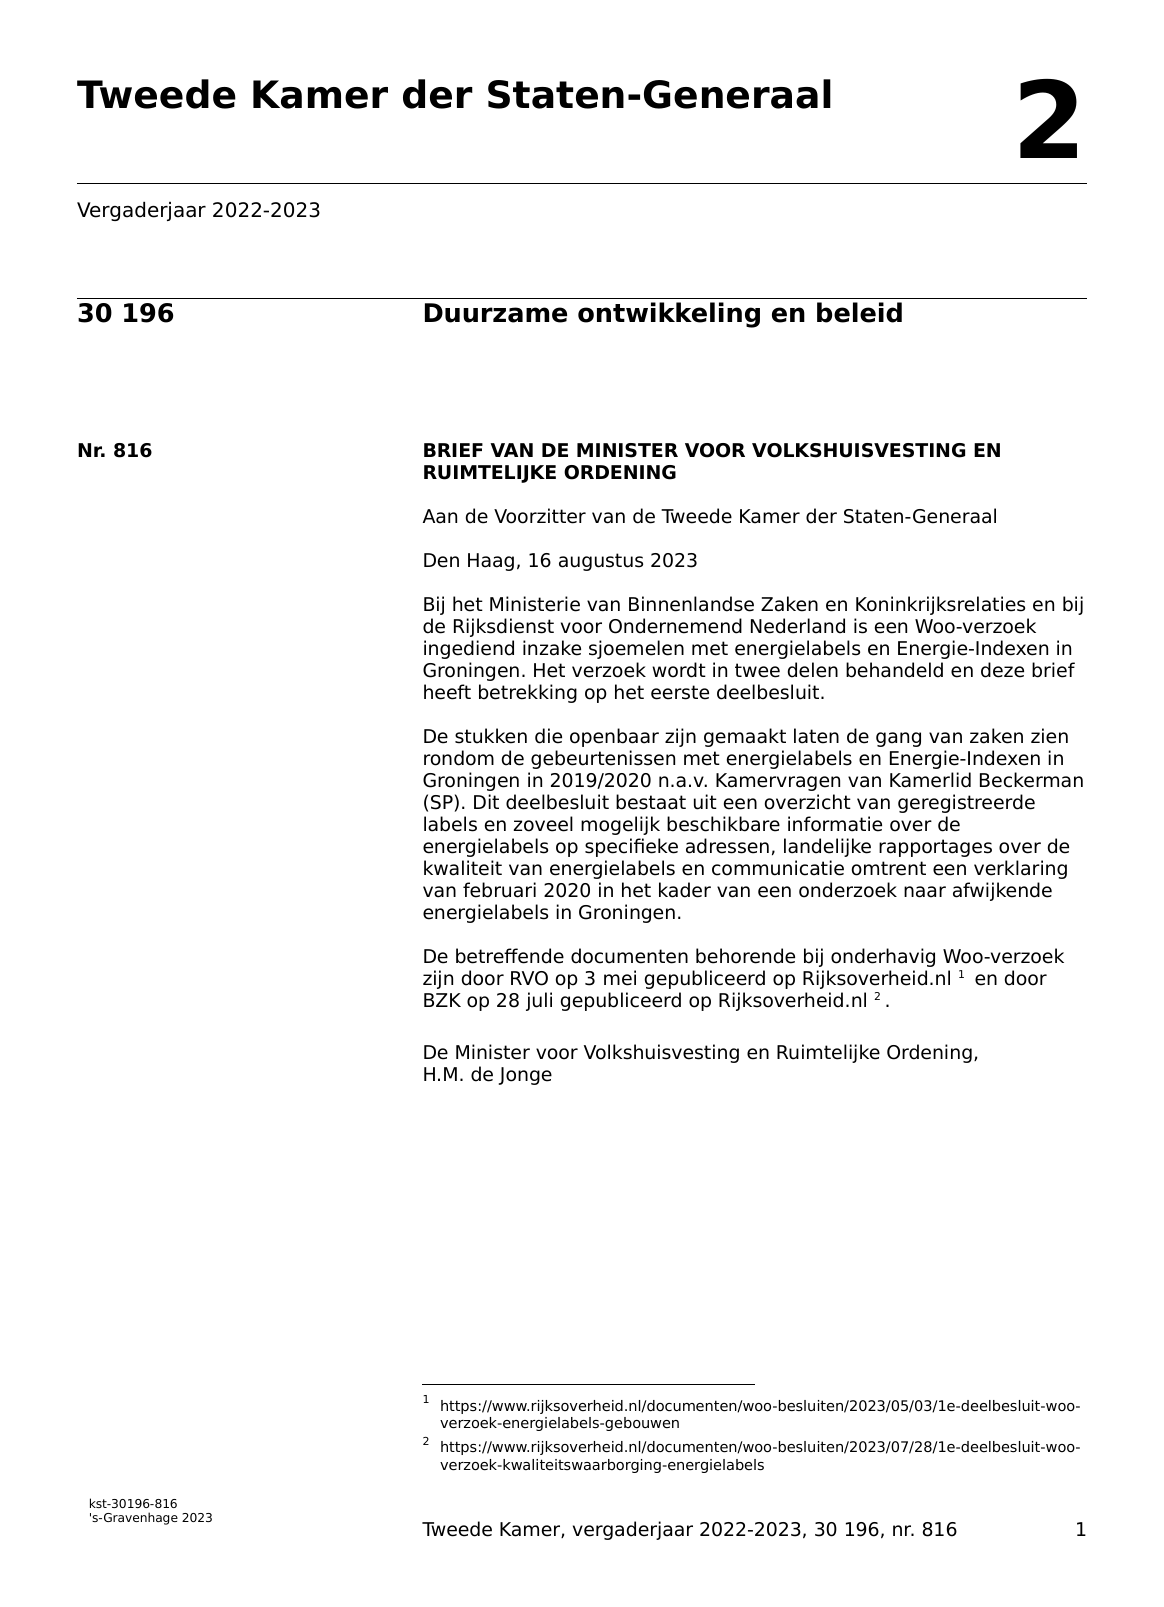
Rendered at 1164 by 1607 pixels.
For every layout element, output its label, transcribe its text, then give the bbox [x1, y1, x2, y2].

subtitle Nr. 816 BRIEF VAN DE MINISTER VOOR VOLKSHUISVESTING EN RUIMTELIJKE ORDENING [77, 440, 1087, 484]
table_cell Vergaderjaar 2022-2023 [77, 184, 1087, 298]
text Den Haag, 16 augustus 2023 [422, 550, 1087, 572]
text De Minister voor Volkshuisvesting en Ruimtelijke Ordening, H.M. de Jonge [422, 1042, 1087, 1086]
text De stukken die openbaar zijn gemaakt laten de gang van zaken zien rondom de gebeurtenissen met energielabels en Energie-Indexen in Groningen in 2019/2020 n.a.v. Kamervragen van Kamerlid Beckerman (SP). Dit deelbesluit bestaat uit een overzicht van geregistreerde labels en zoveel mogelijk beschikbare informatie over de energielabels op specifieke adressen, landelijke rapportages over de kwaliteit van energielabels en communicatie omtrent een verklaring van februari 2020 in het kader van een onderzoek naar afwijkende energielabels in Groningen. [422, 726, 1087, 924]
table_header 2 [886, 59, 1087, 183]
text https://www.rijksoverheid.nl/documenten/woo-besluiten/2023/05/03/1e-deelbesluit-woo-verzoek-energielabels-gebouwen [422, 1393, 1087, 1432]
text Bij het Ministerie van Binnenlandse Zaken en Koninkrijksrelaties en bij de Rijksdienst voor Ondernemend Nederland is een Woo-verzoek ingediend inzake sjoemelen met energielabels en Energie-Indexen in Groningen. Het verzoek wordt in twee delen behandeld en deze brief heeft betrekking op het eerste deelbesluit. [422, 594, 1087, 704]
text De betreffende documenten behorende bij onderhavig Woo-verzoek zijn door RVO op 3 mei gepubliceerd op Rijksoverheid.nl en door BZK op 28 juli gepubliceerd op Rijksoverheid.nl . [422, 946, 1087, 1012]
text https://www.rijksoverheid.nl/documenten/woo-besluiten/2023/07/28/1e-deelbesluit-woo-verzoek-kwaliteitswaarborging-energielabels [422, 1435, 1087, 1474]
subtitle 30 196 Duurzame ontwikkeling en beleid [77, 299, 1087, 329]
text 's-Gravenhage 2023 [88, 1511, 323, 1525]
table_header Tweede Kamer der Staten-Generaal [77, 59, 886, 183]
text Aan de Voorzitter van de Tweede Kamer der Staten-Generaal [422, 506, 1087, 528]
text kst-30196-816 [88, 1497, 323, 1511]
